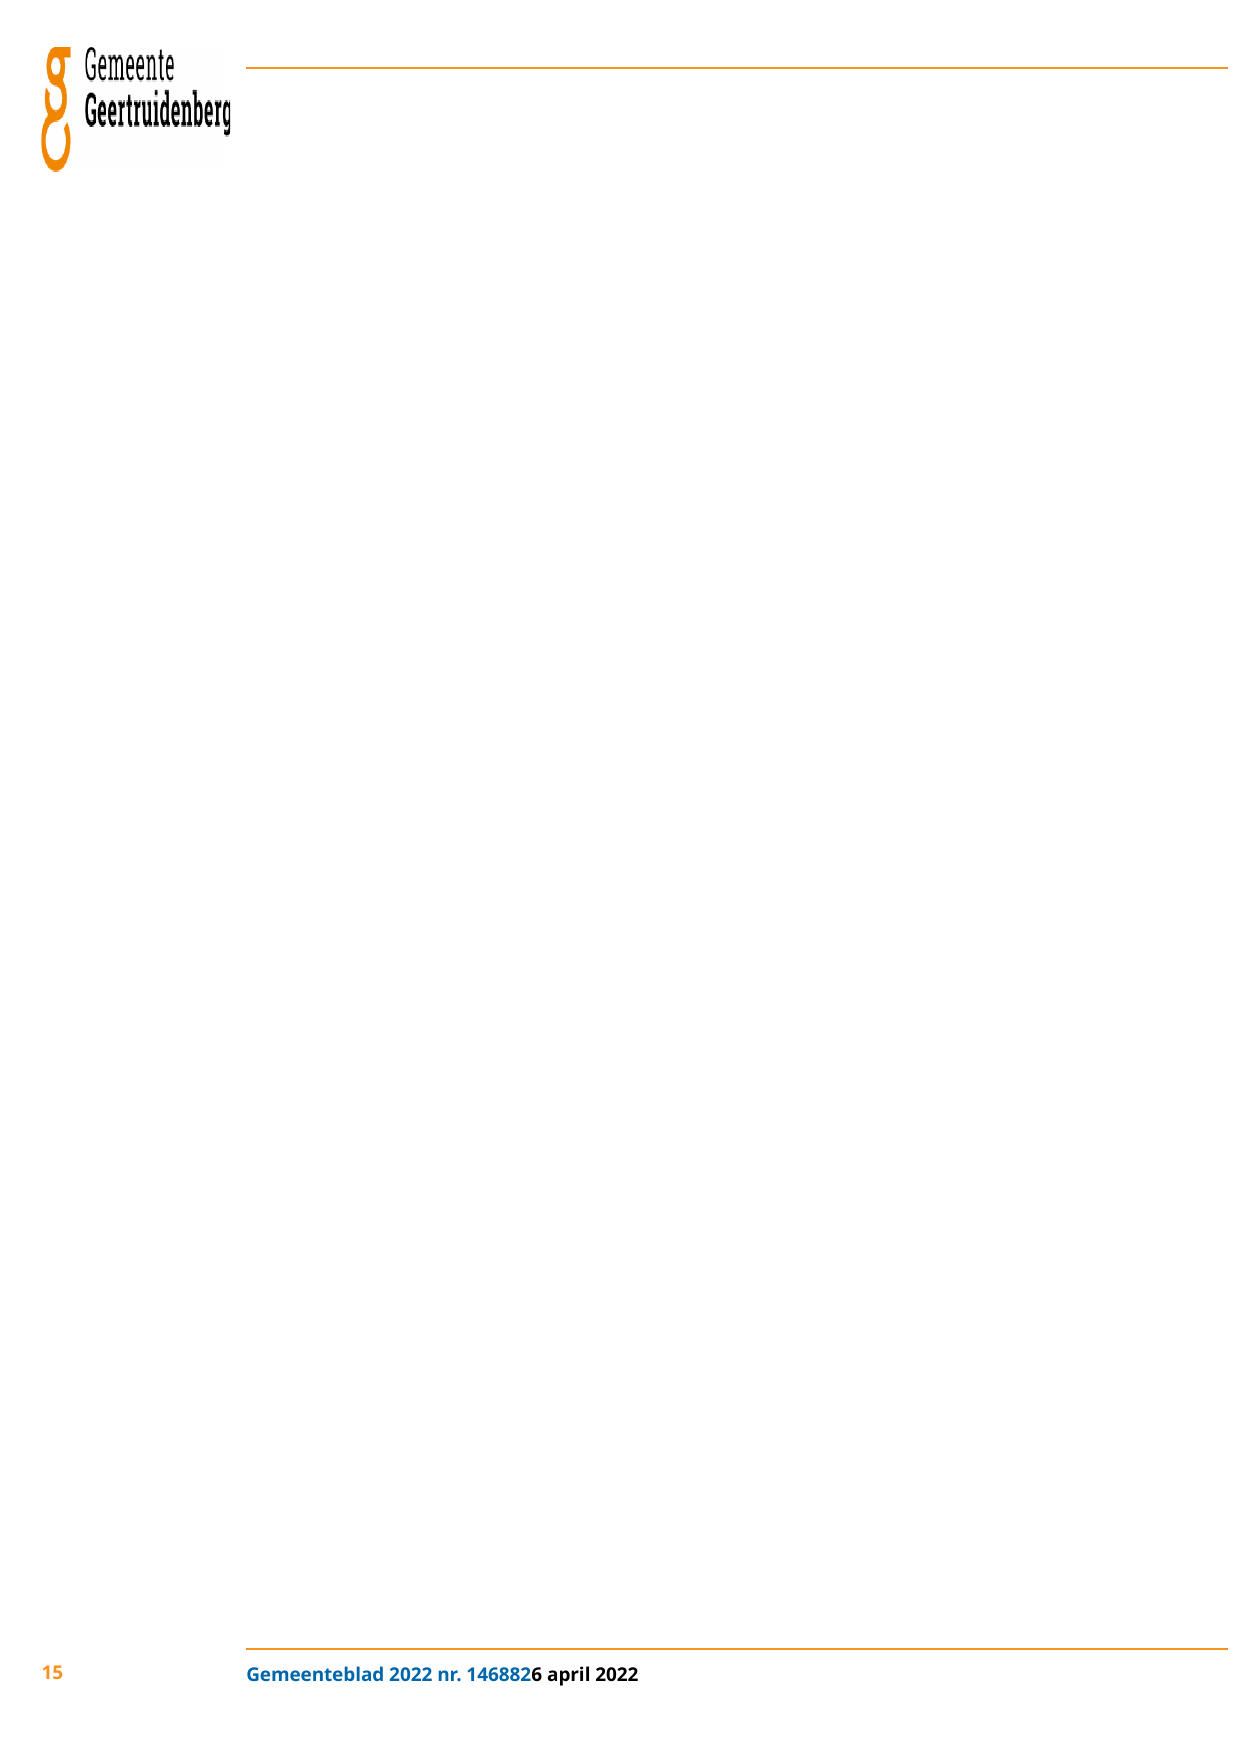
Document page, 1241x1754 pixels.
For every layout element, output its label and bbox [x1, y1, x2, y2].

picture [41, 47, 231, 172]
